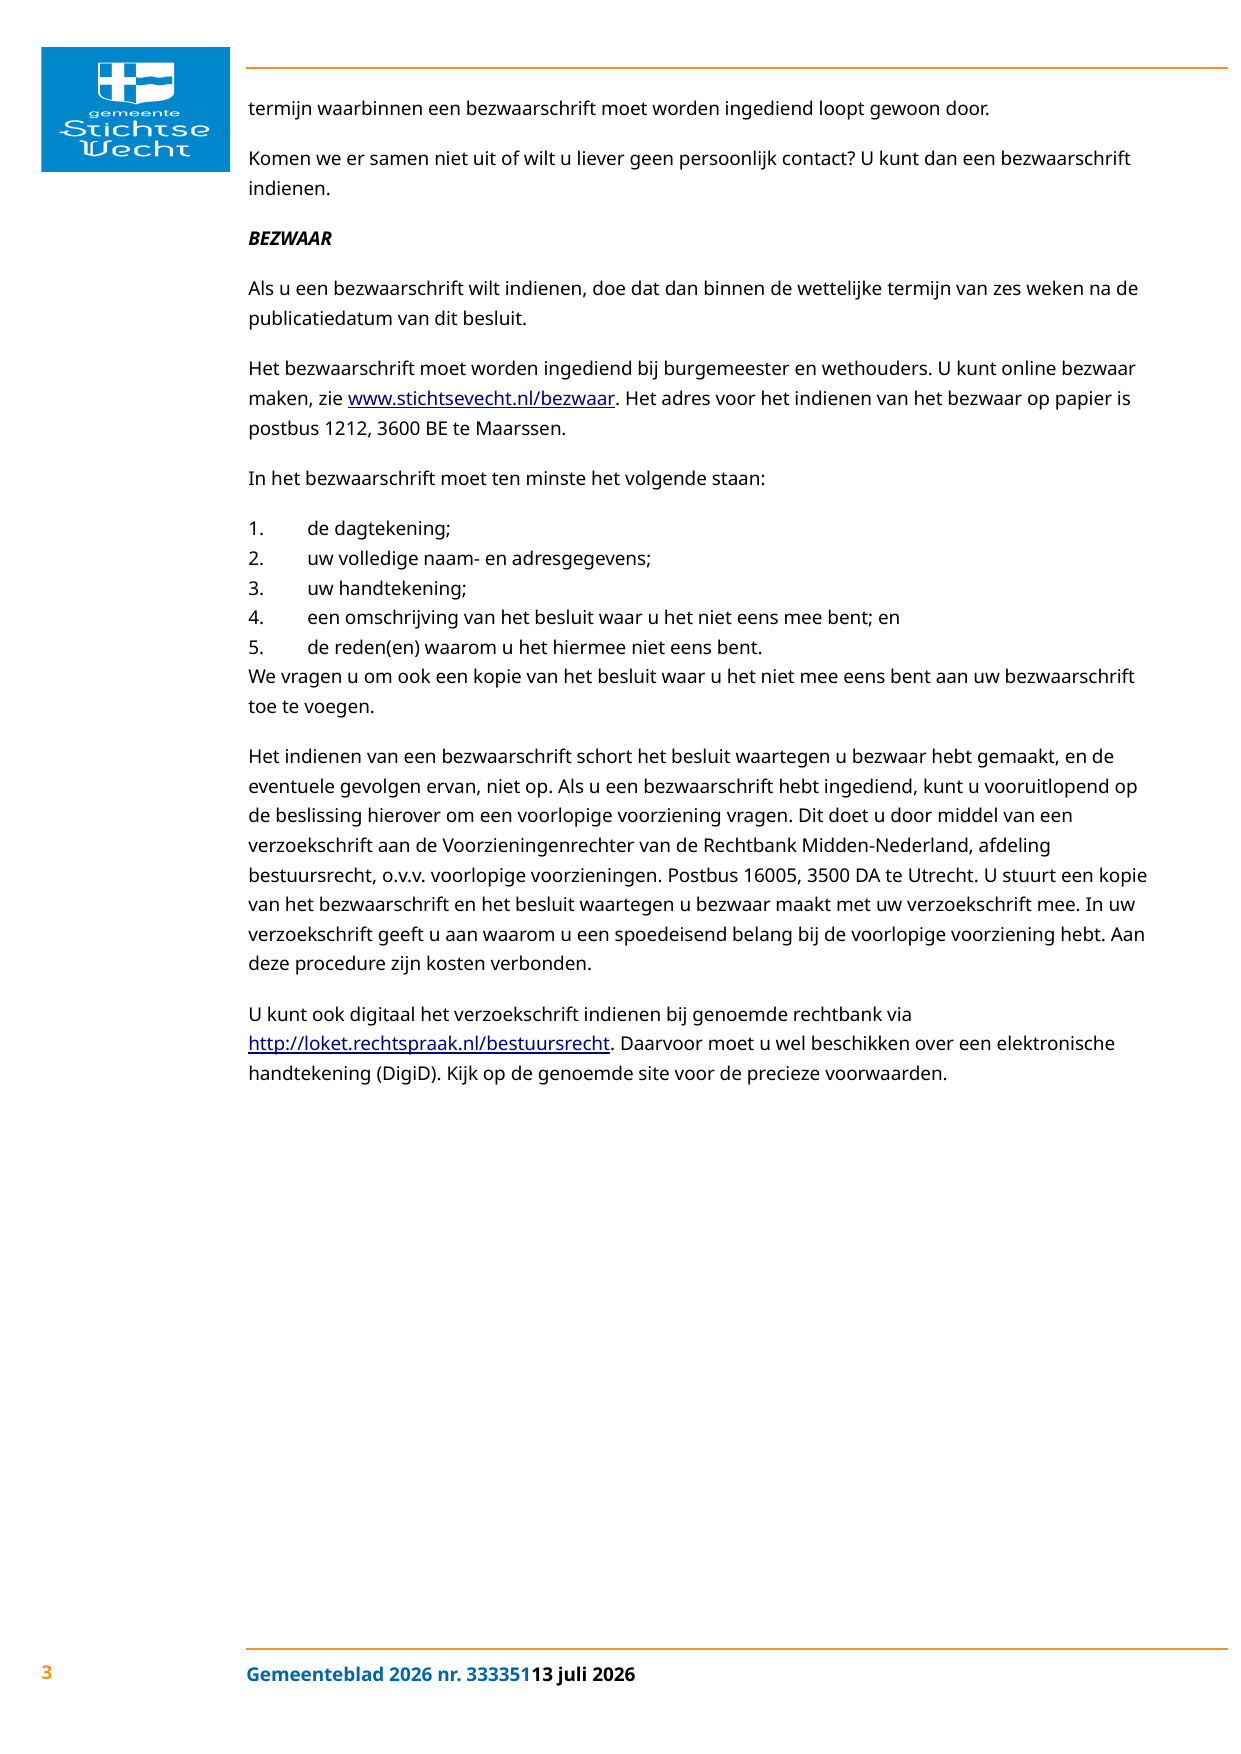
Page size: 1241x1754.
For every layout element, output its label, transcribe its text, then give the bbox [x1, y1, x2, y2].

text Het indienen van een bezwaarschrift schort het besluit waartegen u bezwaar hebt gemaakt, en de eventuele gevolgen ervan, niet op. Als u een bezwaarschrift hebt ingediend, kunt u vooruitlopend op de beslissing hierover om een voorlopige voorziening vragen. Dit doet u door middel van een verzoekschrift aan de Voorzieningenrechter van de Rechtbank Midden-Nederland, afdeling bestuursrecht, o.v.v. voorlopige voorzieningen. Postbus 16005, 3500 DA te Utrecht. U stuurt een kopie van het bezwaarschrift en het besluit waartegen u bezwaar maakt met uw verzoekschrift mee. In uw verzoekschrift geeft u aan waarom u een spoedeisend belang bij de voorlopige voorziening hebt. Aan deze procedure zijn kosten verbonden. [248, 743, 1152, 976]
list de reden(en) waarom u het hiermee niet eens bent. [248, 634, 1152, 660]
text We vragen u om ook een kopie van het besluit waar u het niet mee eens bent aan uw bezwaarschrift toe te voegen. [248, 663, 1152, 719]
list uw handtekening; [248, 575, 1152, 601]
text U kunt ook digitaal het verzoekschrift indienen bij genoemde rechtbank via http://loket.rechtspraak.nl/bestuursrecht. Daarvoor moet u wel beschikken over een elektronische handtekening (DigiD). Kijk op de genoemde site voor de precieze voorwaarden. [248, 1001, 1152, 1086]
text BEZWAAR [248, 225, 1152, 251]
text termijn waarbinnen een bezwaarschrift moet worden ingediend loopt gewoon door. [248, 95, 1152, 121]
text In het bezwaarschrift moet ten minste het volgende staan: [248, 465, 1152, 491]
picture [99, 63, 135, 101]
text Komen we er samen niet uit of wilt u liever geen persoonlijk contact? U kunt dan een bezwaarschrift indienen. [248, 145, 1152, 201]
picture [137, 63, 174, 103]
list een omschrijving van het besluit waar u het niet eens mee bent; en [248, 604, 1152, 630]
text Als u een bezwaarschrift wilt indienen, doe dat dan binnen de wettelijke termijn van zes weken na de publicatiedatum van dit besluit. [248, 276, 1152, 331]
text Het bezwaarschrift moet worden ingediend bij burgemeester en wethouders. U kunt online bezwaar maken, zie www.stichtsevecht.nl/bezwaar. Het adres voor het indienen van het bezwaar op papier is postbus 1212, 3600 BE te Maarssen. [248, 356, 1152, 441]
list de dagtekening; [248, 516, 1152, 541]
list uw volledige naam- en adresgegevens; [248, 545, 1152, 571]
